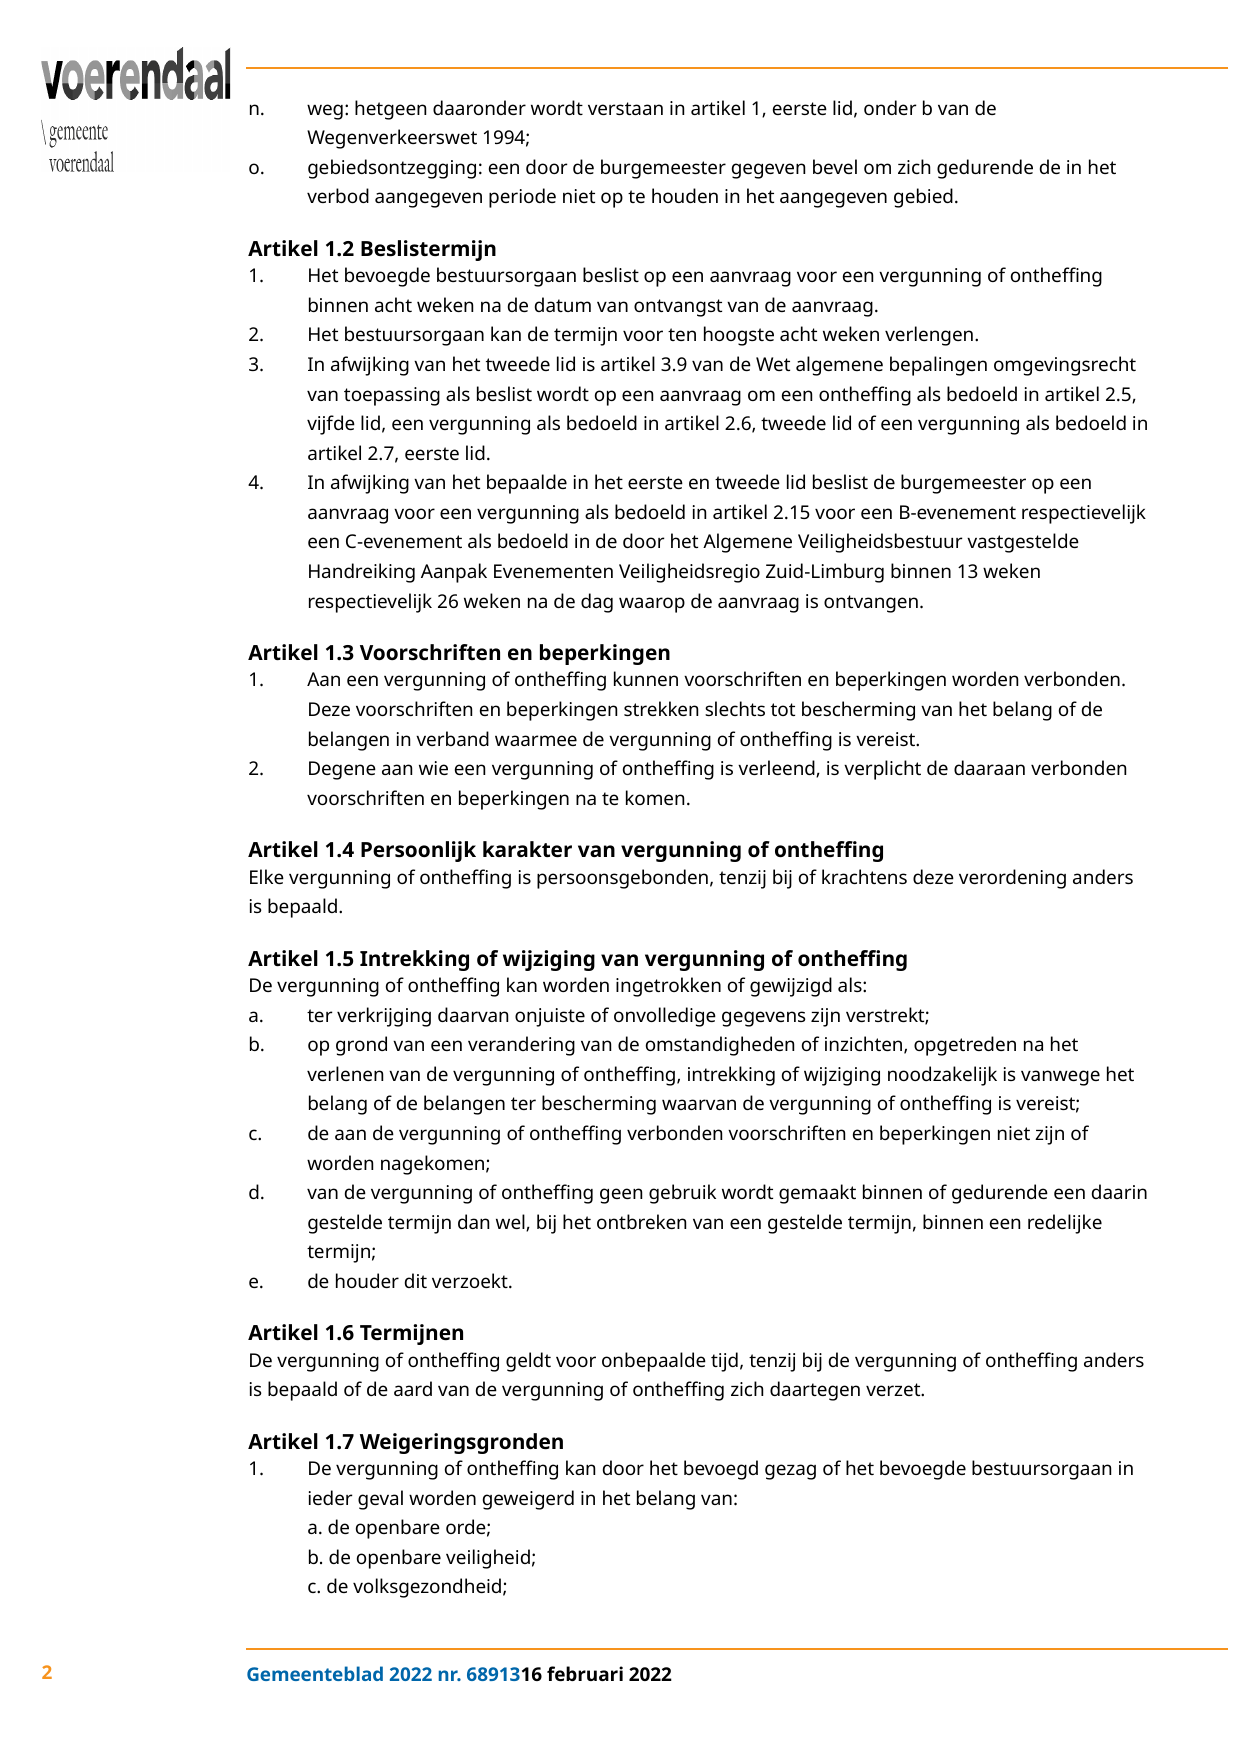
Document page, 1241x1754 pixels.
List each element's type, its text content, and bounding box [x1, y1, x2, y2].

list Het bevoegde bestuursorgaan beslist op een aanvraag voor een vergunning of ontheffing binnen acht weken na de datum van ontvangst van de aanvraag. [248, 262, 1152, 318]
list de houder dit verzoekt. [248, 1268, 1152, 1294]
list In afwijking van het bepaalde in het eerste en tweede lid beslist de burgemeester op een aanvraag voor een vergunning als bedoeld in artikel 2.15 voor een B-evenement respectievelijk een C-evenement als bedoeld in de door het Algemene Veiligheidsbestuur vastgestelde Handreiking Aanpak Evenementen Veiligheidsregio Zuid-Limburg binnen 13 weken respectievelijk 26 weken na de dag waarop de aanvraag is ontvangen. [248, 469, 1152, 613]
picture [41, 47, 231, 172]
text Artikel 1.3 Voorschriften en beperkingen [248, 638, 1152, 667]
text De vergunning of ontheffing geldt voor onbepaalde tijd, tenzij bij de vergunning of ontheffing anders is bepaald of de aard van de vergunning of ontheffing zich daartegen verzet. [248, 1347, 1152, 1402]
list a. de openbare orde; [248, 1514, 1152, 1540]
list b. de openbare veiligheid; [248, 1544, 1152, 1570]
text Artikel 1.2 Beslistermijn [248, 234, 1152, 262]
list Aan een vergunning of ontheffing kunnen voorschriften en beperkingen worden verbonden. Deze voorschriften en beperkingen strekken slechts tot bescherming van het belang of de belangen in verband waarmee de vergunning of ontheffing is vereist. [248, 667, 1152, 752]
list op grond van een verandering van de omstandigheden of inzichten, opgetreden na het verlenen van de vergunning of ontheffing, intrekking of wijziging noodzakelijk is vanwege het belang of de belangen ter bescherming waarvan de vergunning of ontheffing is vereist; [248, 1031, 1152, 1116]
list gebiedsontzegging: een door de burgemeester gegeven bevel om zich gedurende de in het verbod aangegeven periode niet op te houden in het aangegeven gebied. [248, 154, 1152, 209]
list ter verkrijging daarvan onjuiste of onvolledige gegevens zijn verstrekt; [248, 1002, 1152, 1028]
text Artikel 1.7 Weigeringsgronden [248, 1427, 1152, 1455]
list weg: hetgeen daaronder wordt verstaan in artikel 1, eerste lid, onder b van de Wegenverkeerswet 1994; [248, 95, 1152, 150]
text Artikel 1.5 Intrekking of wijziging van vergunning of ontheffing [248, 944, 1152, 972]
text Artikel 1.4 Persoonlijk karakter van vergunning of ontheffing [248, 835, 1152, 864]
list Het bestuursorgaan kan de termijn voor ten hoogste acht weken verlengen. [248, 322, 1152, 347]
list In afwijking van het tweede lid is artikel 3.9 van de Wet algemene bepalingen omgevingsrecht van toepassing als beslist wordt op een aanvraag om een ontheffing als bedoeld in artikel 2.5, vijfde lid, een vergunning als bedoeld in artikel 2.6, tweede lid of een vergunning als bedoeld in artikel 2.7, eerste lid. [248, 351, 1152, 466]
list De vergunning of ontheffing kan door het bevoegd gezag of het bevoegde bestuursorgaan in ieder geval worden geweigerd in het belang van: [248, 1455, 1152, 1511]
list van de vergunning of ontheffing geen gebruik wordt gemaakt binnen of gedurende een daarin gestelde termijn dan wel, bij het ontbreken van een gestelde termijn, binnen een redelijke termijn; [248, 1179, 1152, 1264]
text De vergunning of ontheffing kan worden ingetrokken of gewijzigd als: [248, 972, 1152, 998]
text Artikel 1.6 Termijnen [248, 1318, 1152, 1347]
list Degene aan wie een vergunning of ontheffing is verleend, is verplicht de daaraan verbonden voorschriften en beperkingen na te komen. [248, 755, 1152, 811]
list de aan de vergunning of ontheffing verbonden voorschriften en beperkingen niet zijn of worden nagekomen; [248, 1120, 1152, 1176]
text Elke vergunning of ontheffing is persoonsgebonden, tenzij bij of krachtens deze verordening anders is bepaald. [248, 864, 1152, 919]
list c. de volksgezondheid; [248, 1574, 1152, 1599]
